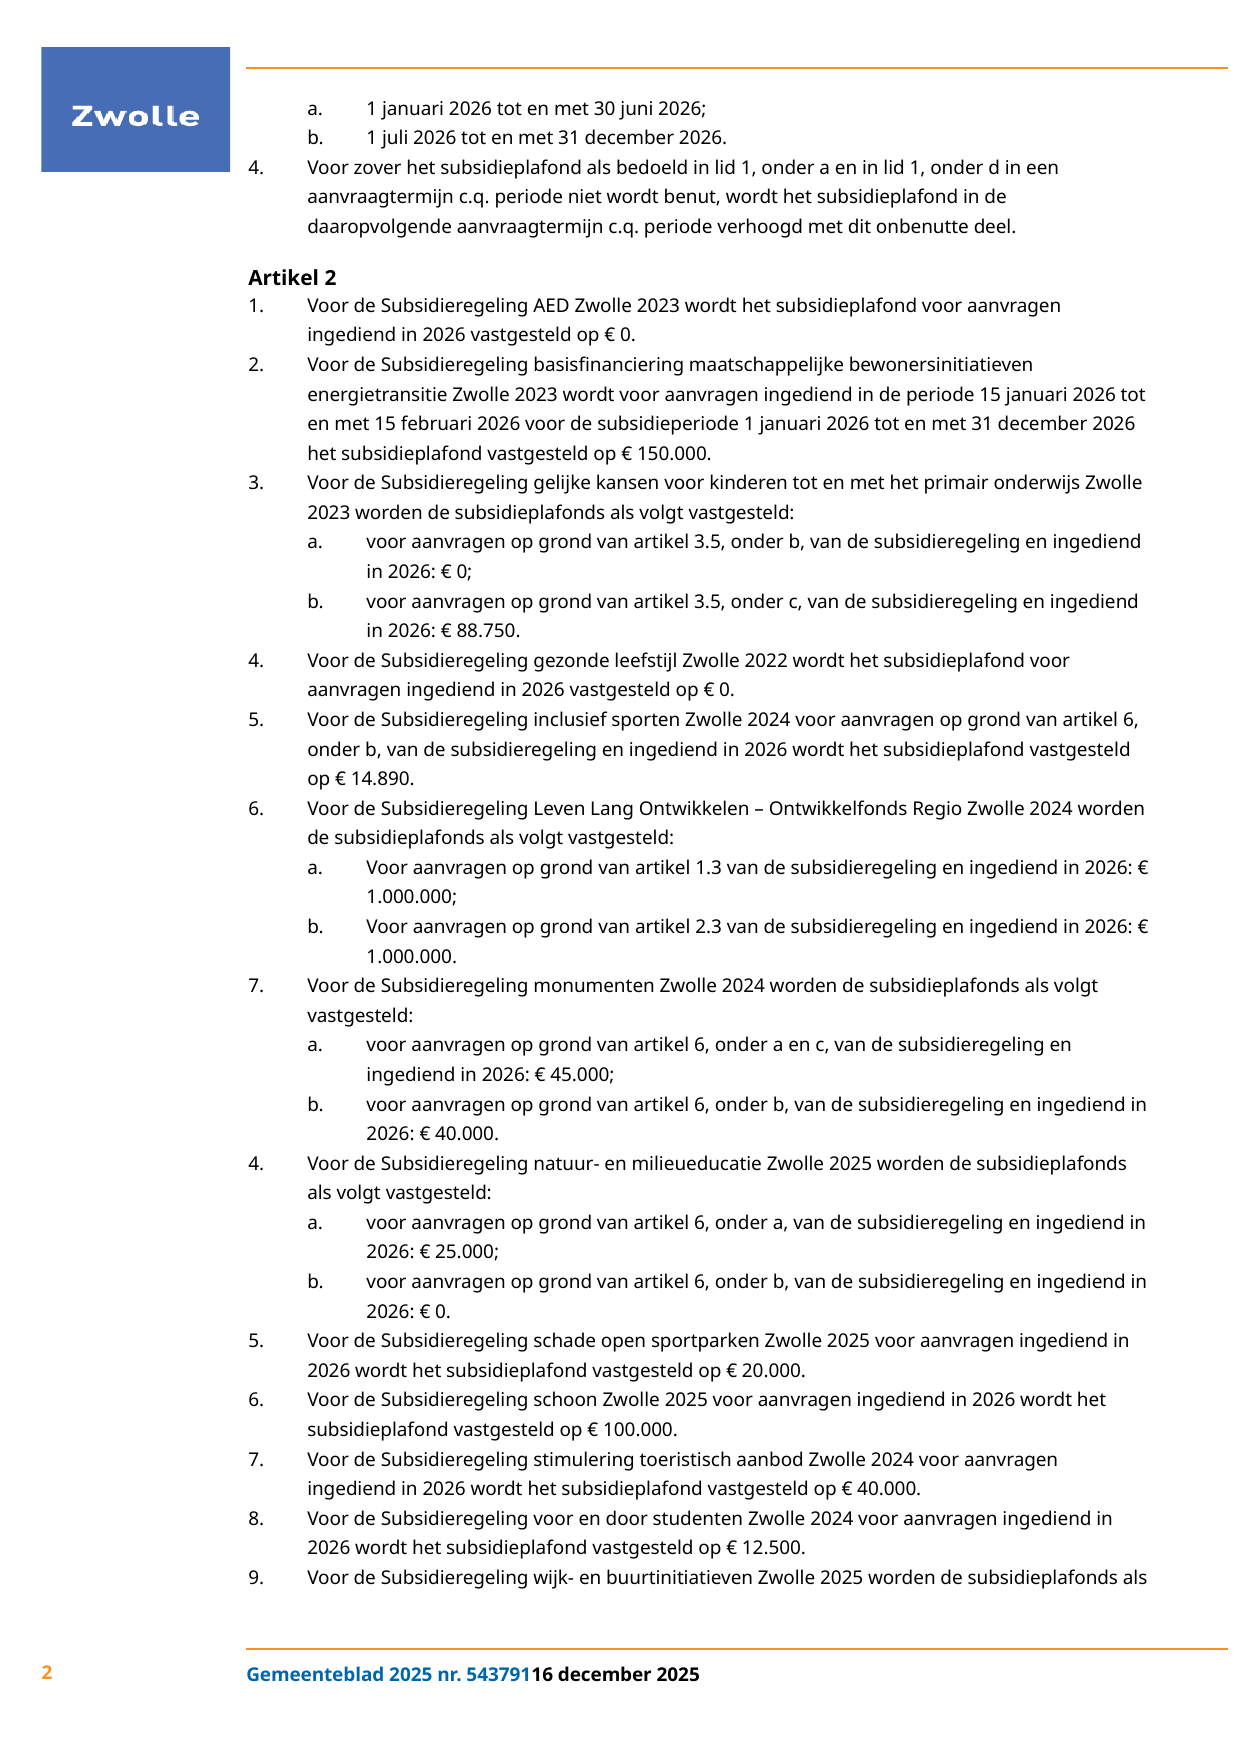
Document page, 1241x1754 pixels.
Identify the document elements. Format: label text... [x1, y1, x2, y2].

list Voor de Subsidieregeling AED Zwolle 2023 wordt het subsidieplafond voor aanvragen ingediend in 2026 vastgesteld op € 0. [248, 292, 1152, 347]
list voor aanvragen op grond van artikel 6, onder b, van de subsidieregeling en ingediend in 2026: € 0. [307, 1268, 1152, 1323]
picture [41, 47, 231, 172]
list Voor aanvragen op grond van artikel 2.3 van de subsidieregeling en ingediend in 2026: € 1.000.000. [307, 913, 1152, 968]
list Voor de Subsidieregeling schoon Zwolle 2025 voor aanvragen ingediend in 2026 wordt het subsidieplafond vastgesteld op € 100.000. [248, 1387, 1152, 1442]
list voor aanvragen op grond van artikel 3.5, onder c, van de subsidieregeling en ingediend in 2026: € 88.750. [307, 588, 1152, 643]
list Voor de Subsidieregeling gezonde leefstijl Zwolle 2022 wordt het subsidieplafond voor aanvragen ingediend in 2026 vastgesteld op € 0. [248, 647, 1152, 702]
list 1 januari 2026 tot en met 30 juni 2026; [307, 95, 1152, 121]
list Voor de Subsidieregeling monumenten Zwolle 2024 worden de subsidieplafonds als volgt vastgesteld: [248, 972, 1152, 1028]
list Voor de Subsidieregeling natuur- en milieueducatie Zwolle 2025 worden de subsidieplafonds als volgt vastgesteld: [248, 1150, 1152, 1205]
list Voor de Subsidieregeling wijk- en buurtinitiatieven Zwolle 2025 worden de subsidieplafonds als [248, 1564, 1152, 1590]
list Voor de Subsidieregeling gelijke kansen voor kinderen tot en met het primair onderwijs Zwolle 2023 worden de subsidieplafonds als volgt vastgesteld: [248, 469, 1152, 525]
list Voor de Subsidieregeling basisfinanciering maatschappelijke bewonersinitiatieven energietransitie Zwolle 2023 wordt voor aanvragen ingediend in de periode 15 januari 2026 tot en met 15 februari 2026 voor de subsidieperiode 1 januari 2026 tot en met 31 december 2026 het subsidieplafond vastgesteld op € 150.000. [248, 351, 1152, 466]
list voor aanvragen op grond van artikel 6, onder b, van de subsidieregeling en ingediend in 2026: € 40.000. [307, 1091, 1152, 1146]
list Voor de Subsidieregeling inclusief sporten Zwolle 2024 voor aanvragen op grond van artikel 6, onder b, van de subsidieregeling en ingediend in 2026 wordt het subsidieplafond vastgesteld op € 14.890. [248, 706, 1152, 791]
list voor aanvragen op grond van artikel 6, onder a, van de subsidieregeling en ingediend in 2026: € 25.000; [307, 1209, 1152, 1264]
list voor aanvragen op grond van artikel 3.5, onder b, van de subsidieregeling en ingediend in 2026: € 0; [307, 529, 1152, 584]
list 1 juli 2026 tot en met 31 december 2026. [307, 124, 1152, 150]
text Artikel 2 [248, 263, 1152, 292]
list Voor de Subsidieregeling Leven Lang Ontwikkelen – Ontwikkelfonds Regio Zwolle 2024 worden de subsidieplafonds als volgt vastgesteld: [248, 795, 1152, 850]
list Voor de Subsidieregeling voor en door studenten Zwolle 2024 voor aanvragen ingediend in 2026 wordt het subsidieplafond vastgesteld op € 12.500. [248, 1505, 1152, 1560]
list Voor zover het subsidieplafond als bedoeld in lid 1, onder a en in lid 1, onder d in een aanvraagtermijn c.q. periode niet wordt benut, wordt het subsidieplafond in de daaropvolgende aanvraagtermijn c.q. periode verhoogd met dit onbenutte deel. [248, 154, 1152, 239]
list voor aanvragen op grond van artikel 6, onder a en c, van de subsidieregeling en ingediend in 2026: € 45.000; [307, 1032, 1152, 1087]
list Voor de Subsidieregeling schade open sportparken Zwolle 2025 voor aanvragen ingediend in 2026 wordt het subsidieplafond vastgesteld op € 20.000. [248, 1327, 1152, 1383]
list Voor de Subsidieregeling stimulering toeristisch aanbod Zwolle 2024 voor aanvragen ingediend in 2026 wordt het subsidieplafond vastgesteld op € 40.000. [248, 1446, 1152, 1501]
list Voor aanvragen op grond van artikel 1.3 van de subsidieregeling en ingediend in 2026: € 1.000.000; [307, 854, 1152, 909]
